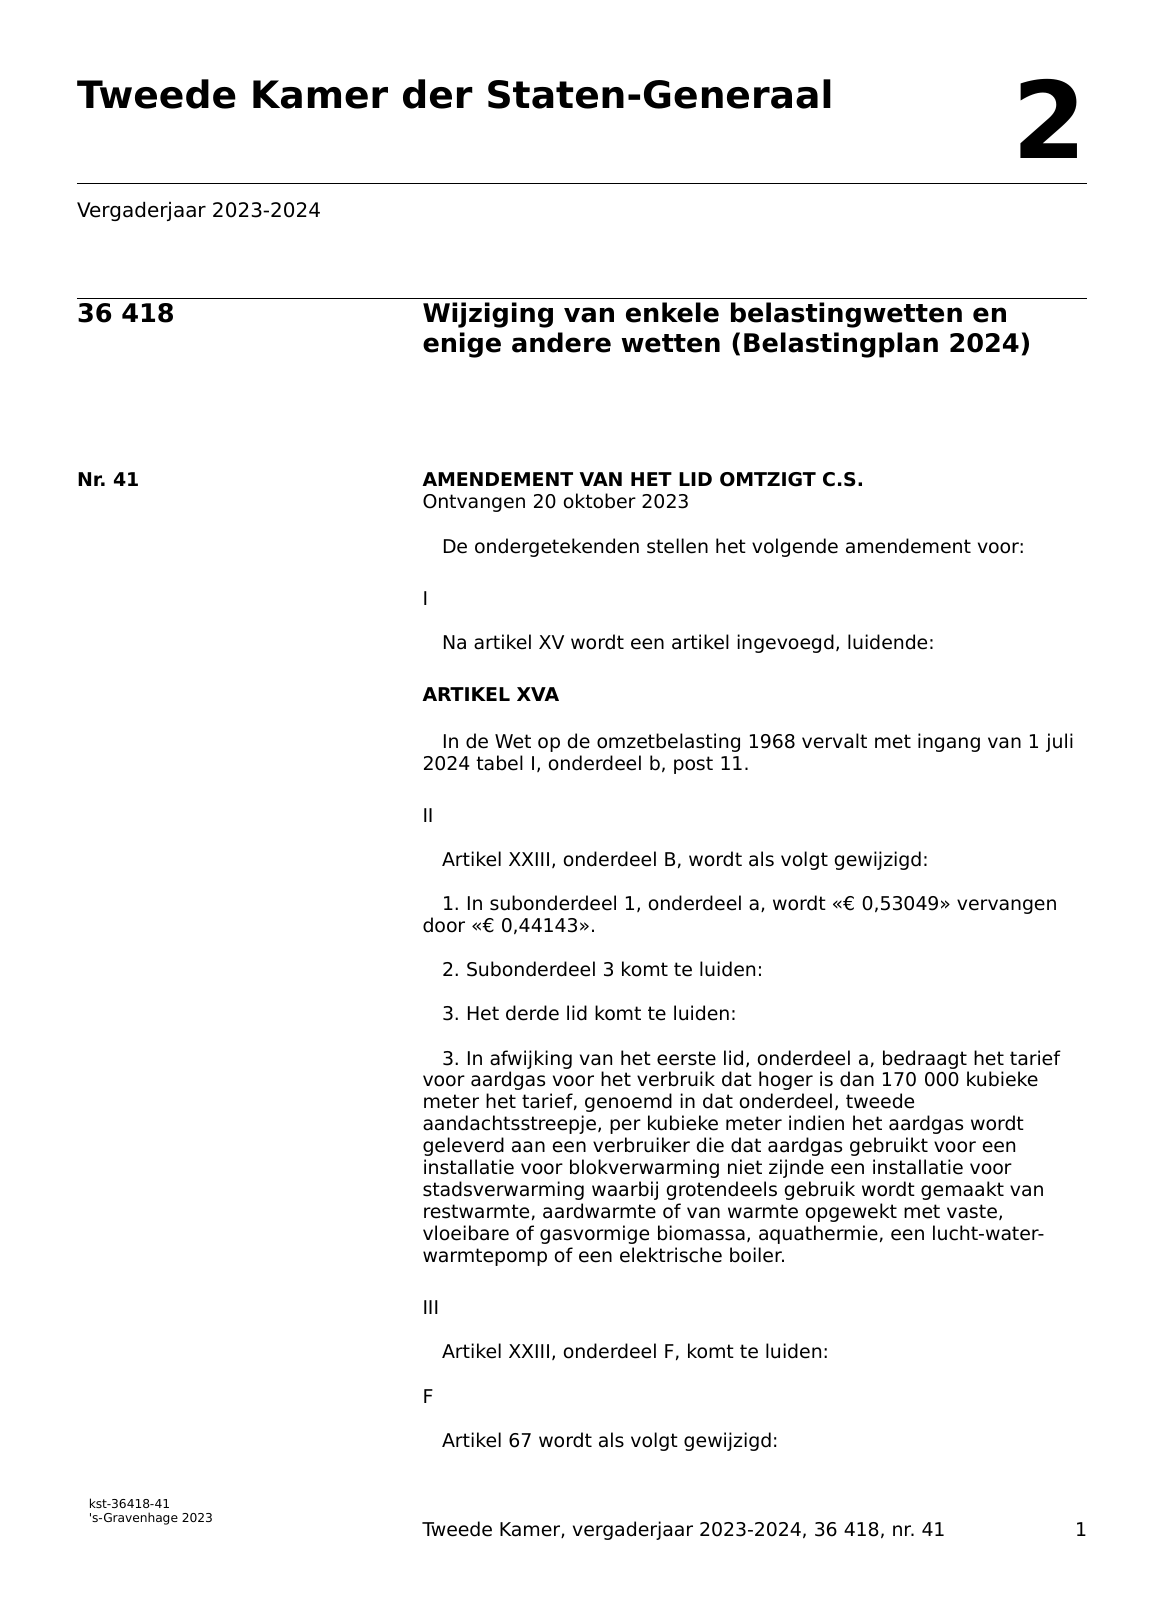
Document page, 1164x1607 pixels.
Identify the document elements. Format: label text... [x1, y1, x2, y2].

text Artikel XXIII, onderdeel F, komt te luiden: [422, 1341, 1087, 1363]
subtitle Nr. 41 AMENDEMENT VAN HET LID OMTZIGT C.S. [77, 469, 1087, 491]
text 3. Het derde lid komt te luiden: [422, 1003, 1087, 1025]
text 's-Gravenhage 2023 [88, 1511, 323, 1525]
table_cell Vergaderjaar 2023-2024 [77, 184, 1087, 298]
table_header Tweede Kamer der Staten-Generaal [77, 59, 886, 183]
text 3. In afwijking van het eerste lid, onderdeel a, bedraagt het tarief voor aardgas voor het verbruik dat hoger is dan 170 000 kubieke meter het tarief, genoemd in dat onderdeel, tweede aandachtsstreepje, per kubieke meter indien het aardgas wordt geleverd aan een verbruiker die dat aardgas gebruikt voor een installatie voor blokverwarming niet zijnde een installatie voor stadsverwarming waarbij grotendeels gebruik wordt gemaakt van restwarmte, aardwarmte of van warmte opgewekt met vaste, vloeibare of gasvormige biomassa, aquathermie, een lucht-water-warmtepomp of een elektrische boiler. [422, 1047, 1087, 1267]
text De ondergetekenden stellen het volgende amendement voor: [422, 536, 1087, 557]
subtitle II [422, 804, 1087, 827]
text Na artikel XV wordt een artikel ingevoegd, luidende: [422, 632, 1087, 654]
subtitle ARTIKEL XVA [422, 684, 1087, 706]
text 2. Subonderdeel 3 komt te luiden: [422, 959, 1087, 981]
text Ontvangen 20 oktober 2023 [422, 491, 1087, 513]
text 1. In subonderdeel 1, onderdeel a, wordt «€ 0,53049» vervangen door «€ 0,44143». [422, 893, 1087, 937]
text F [422, 1386, 1087, 1407]
subtitle I [422, 587, 1087, 609]
text Artikel XXIII, onderdeel B, wordt als volgt gewijzigd: [422, 849, 1087, 871]
subtitle III [422, 1297, 1087, 1319]
text In de Wet op de omzetbelasting 1968 vervalt met ingang van 1 juli 2024 tabel I, onderdeel b, post 11. [422, 731, 1087, 774]
text kst-36418-41 [88, 1497, 323, 1511]
table_header 2 [886, 59, 1087, 183]
subtitle 36 418 Wijziging van enkele belastingwetten en enige andere wetten (Belastingplan 2024) [77, 299, 1087, 358]
text Artikel 67 wordt als volgt gewijzigd: [422, 1430, 1087, 1452]
